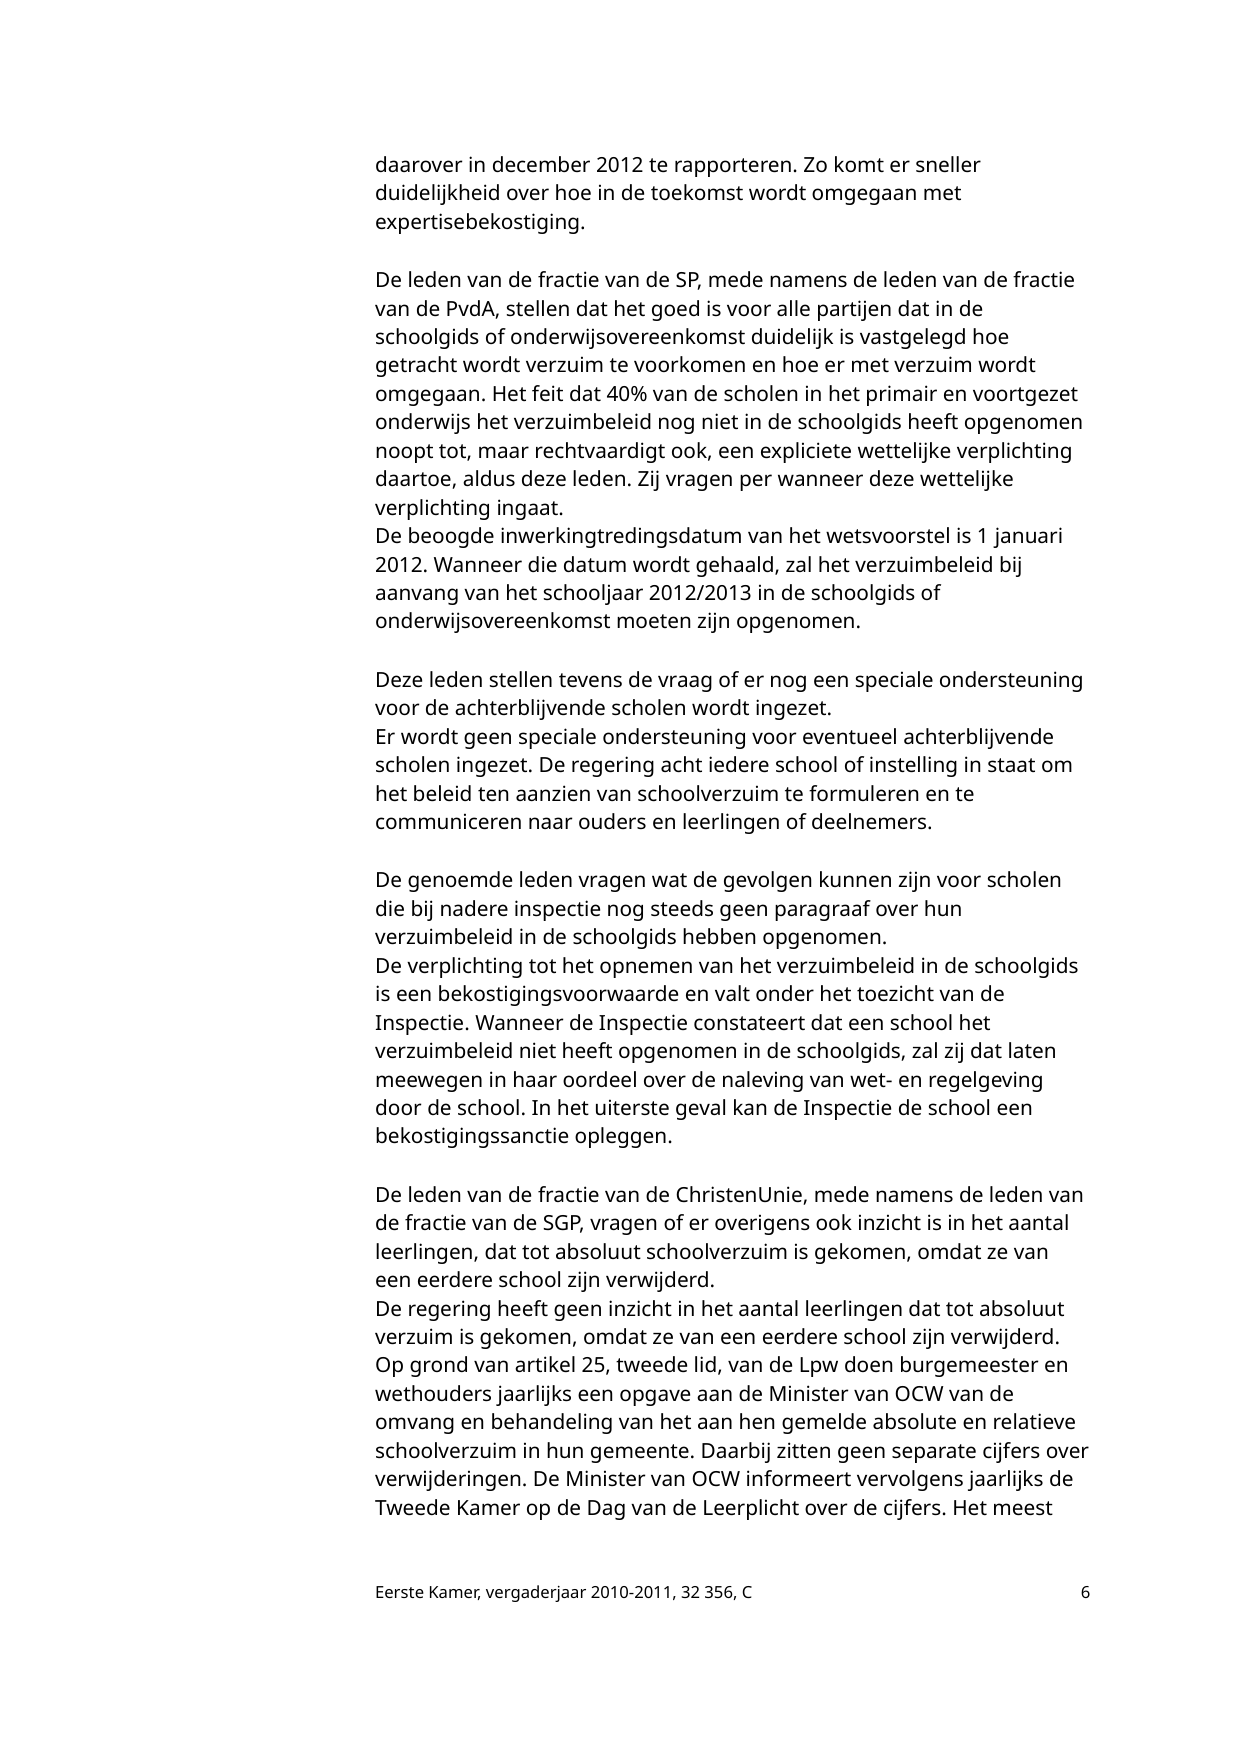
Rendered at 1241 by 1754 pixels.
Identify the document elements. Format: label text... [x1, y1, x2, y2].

text Deze leden stellen tevens de vraag of er nog een speciale ondersteuning voor de achterblijvende scholen wordt ingezet. [375, 665, 1090, 722]
text daarover in december 2012 te rapporteren. Zo komt er sneller duidelijkheid over hoe in de toekomst wordt omgegaan met expertisebekostiging. [375, 150, 1090, 235]
text De genoemde leden vragen wat de gevolgen kunnen zijn voor scholen die bij nadere inspectie nog steeds geen paragraaf over hun verzuimbeleid in de schoolgids hebben opgenomen. [375, 866, 1090, 951]
text Op grond van artikel 25, tweede lid, van de Lpw doen burgemeester en wethouders jaarlijks een opgave aan de Minister van OCW van de omvang en behandeling van het aan hen gemelde absolute en relatieve schoolverzuim in hun gemeente. Daarbij zitten geen separate cijfers over verwijderingen. De Minister van OCW informeert vervolgens jaarlijks de Tweede Kamer op de Dag van de Leerplicht over de cijfers. Het meest [375, 1351, 1090, 1521]
text De leden van de fractie van de ChristenUnie, mede namens de leden van de fractie van de SGP, vragen of er overigens ook inzicht is in het aantal leerlingen, dat tot absoluut schoolverzuim is gekomen, omdat ze van een eerdere school zijn verwijderd. [375, 1180, 1090, 1294]
text De leden van de fractie van de SP, mede namens de leden van de fractie van de PvdA, stellen dat het goed is voor alle partijen dat in de schoolgids of onderwijsovereenkomst duidelijk is vastgelegd hoe getracht wordt verzuim te voorkomen en hoe er met verzuim wordt omgegaan. Het feit dat 40% van de scholen in het primair en voortgezet onderwijs het verzuimbeleid nog niet in de schoolgids heeft opgenomen noopt tot, maar rechtvaardigt ook, een expliciete wettelijke verplichting daartoe, aldus deze leden. Zij vragen per wanneer deze wettelijke verplichting ingaat. [375, 265, 1090, 521]
text De regering heeft geen inzicht in het aantal leerlingen dat tot absoluut verzuim is gekomen, omdat ze van een eerdere school zijn verwijderd. [375, 1294, 1090, 1351]
text De verplichting tot het opnemen van het verzuimbeleid in de schoolgids is een bekostigingsvoorwaarde en valt onder het toezicht van de Inspectie. Wanneer de Inspectie constateert dat een school het verzuimbeleid niet heeft opgenomen in de schoolgids, zal zij dat laten meewegen in haar oordeel over de naleving van wet- en regelgeving door de school. In het uiterste geval kan de Inspectie de school een bekostigingssanctie opleggen. [375, 951, 1090, 1150]
text De beoogde inwerkingtredingsdatum van het wetsvoorstel is 1 januari 2012. Wanneer die datum wordt gehaald, zal het verzuimbeleid bij aanvang van het schooljaar 2012/2013 in de schoolgids of onderwijsovereenkomst moeten zijn opgenomen. [375, 521, 1090, 635]
text Er wordt geen speciale ondersteuning voor eventueel achterblijvende scholen ingezet. De regering acht iedere school of instelling in staat om het beleid ten aanzien van schoolverzuim te formuleren en te communiceren naar ouders en leerlingen of deelnemers. [375, 722, 1090, 836]
